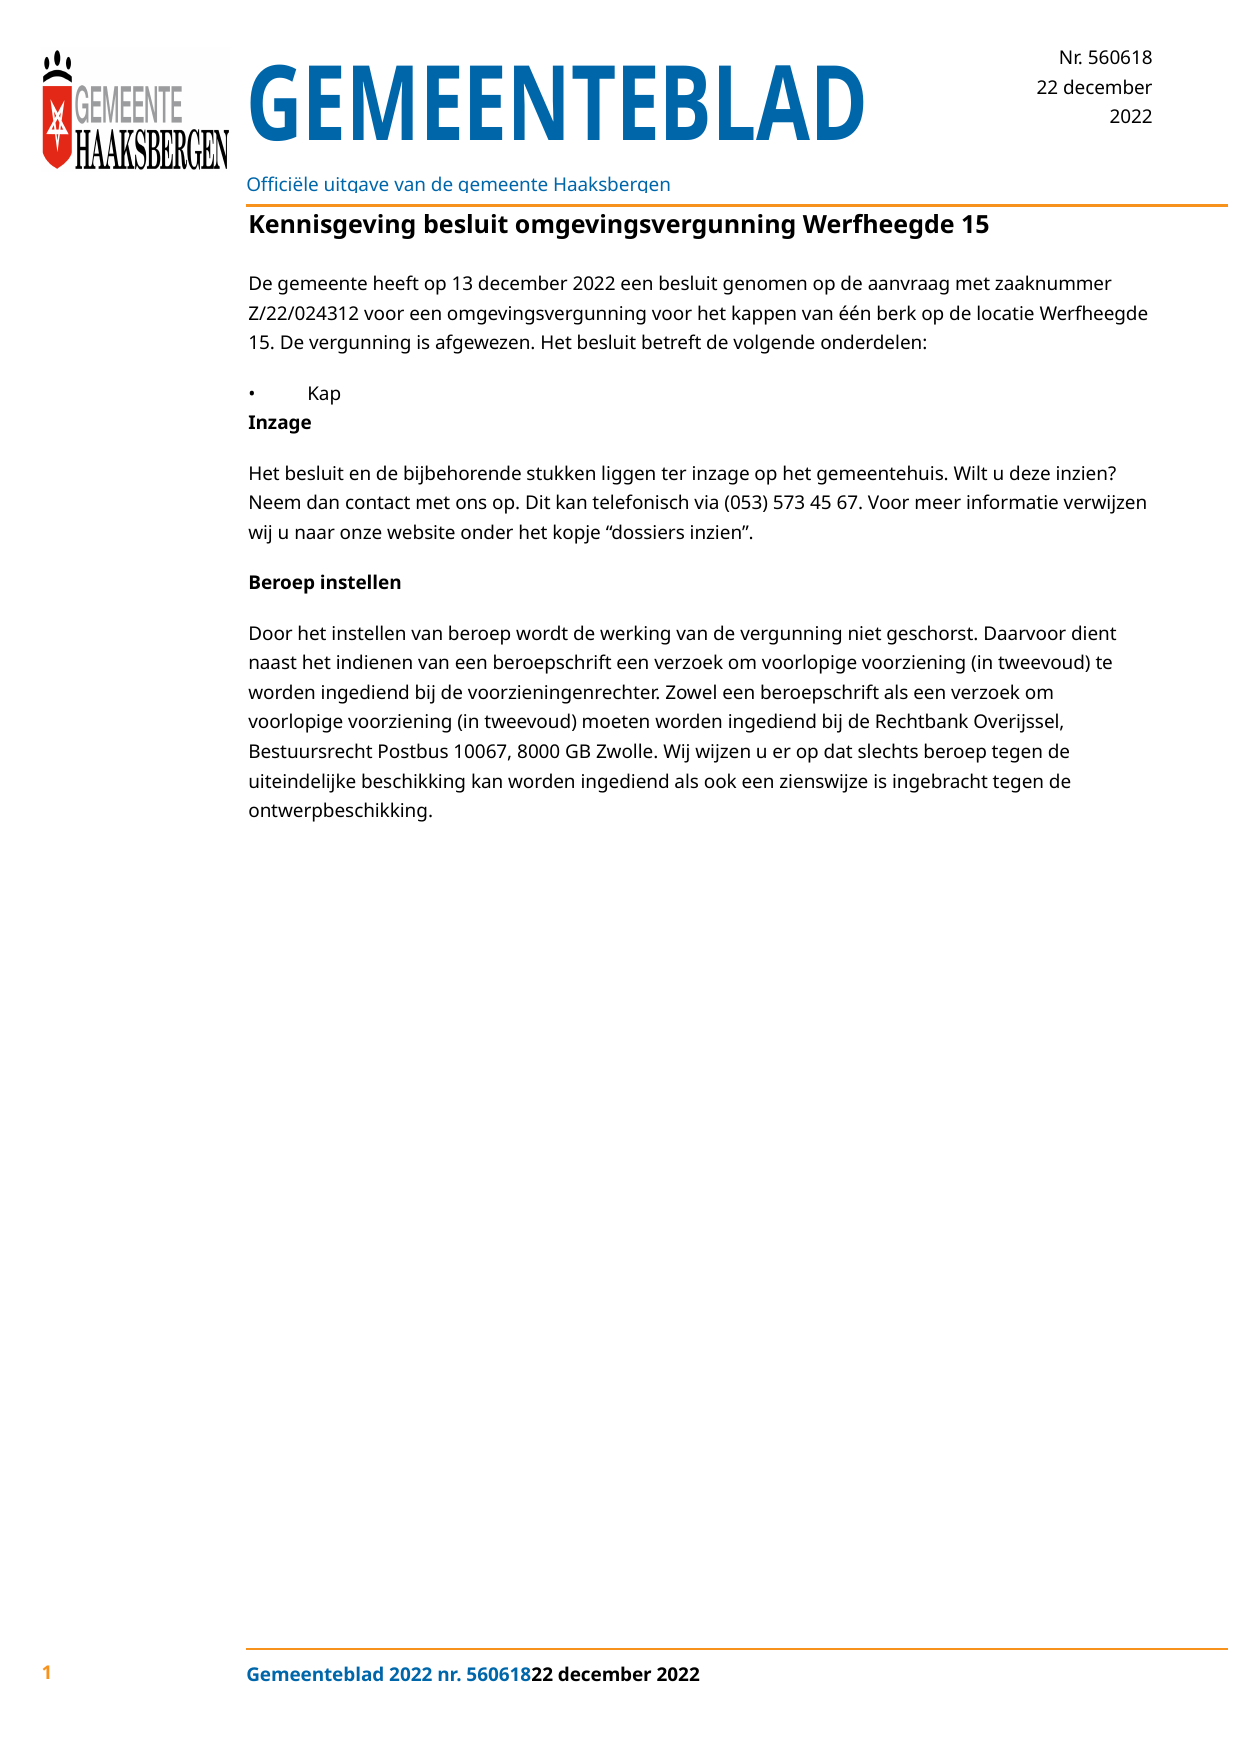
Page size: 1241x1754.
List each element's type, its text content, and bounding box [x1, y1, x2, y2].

list Kap [248, 380, 1152, 406]
picture [41, 47, 231, 172]
text Door het instellen van beroep wordt de werking van de vergunning niet geschorst. Daarvoor dient naast het indienen van een beroepschrift een verzoek om voorlopige voorziening (in tweevoud) te worden ingediend bij de voorzieningenrechter. Zowel een beroepschrift als een verzoek om voorlopige voorziening (in tweevoud) moeten worden ingediend bij de Rechtbank Overijssel, Bestuursrecht Postbus 10067, 8000 GB Zwolle. Wij wijzen u er op dat slechts beroep tegen de uiteindelijke beschikking kan worden ingediend als ook een zienswijze is ingebracht tegen de ontwerpbeschikking. [248, 620, 1152, 823]
text Het besluit en de bijbehorende stukken liggen ter inzage op het gemeentehuis. Wilt u deze inzien? Neem dan contact met ons op. Dit kan telefonisch via (053) 573 45 67. Voor meer informatie verwijzen wij u naar onze website onder het kopje “dossiers inzien”. [248, 460, 1152, 545]
text Inzage [248, 409, 1152, 435]
text Kennisgeving besluit omgevingsvergunning Werfheegde 15 [248, 207, 1152, 241]
text Beroep instellen [248, 569, 1152, 595]
text De gemeente heeft op 13 december 2022 een besluit genomen op de aanvraag met zaaknummer Z/22/024312 voor een omgevingsvergunning voor het kappen van één berk op de locatie Werfheegde 15. De vergunning is afgewezen. Het besluit betreft de volgende onderdelen: [248, 270, 1152, 355]
